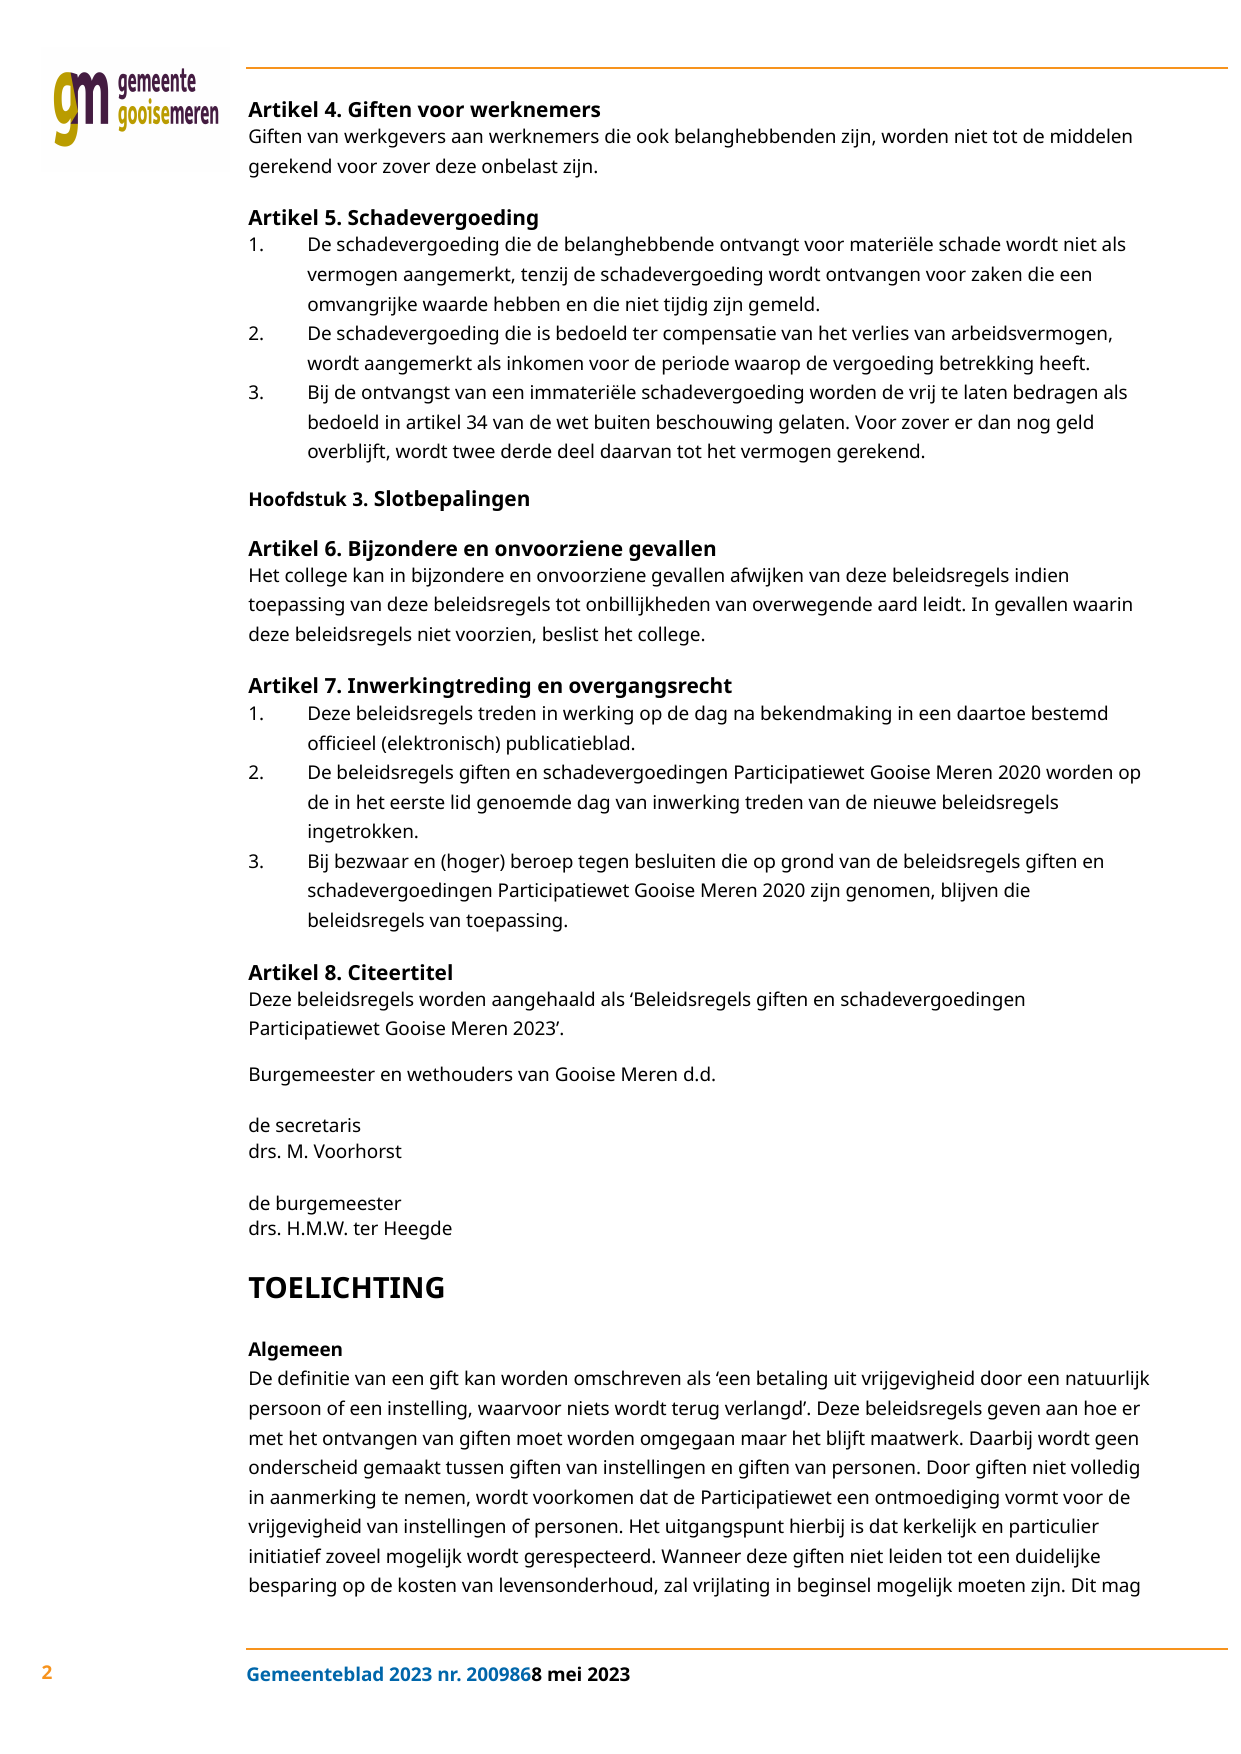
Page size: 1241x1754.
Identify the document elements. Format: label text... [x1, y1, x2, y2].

list De schadevergoeding die is bedoeld ter compensatie van het verlies van arbeidsvermogen, wordt aangemerkt als inkomen voor de periode waarop de vergoeding betrekking heeft. [248, 320, 1152, 376]
text Artikel 5. Schadevergoeding [248, 203, 1152, 232]
text drs. M. Voorhorst [248, 1138, 1152, 1164]
text Giften van werkgevers aan werknemers die ook belanghebbenden zijn, worden niet tot de middelen gerekend voor zover deze onbelast zijn. [248, 123, 1152, 178]
text Burgemeester en wethouders van Gooise Meren d.d. [248, 1061, 1152, 1087]
text drs. H.M.W. ter Heegde [248, 1216, 1152, 1241]
list De beleidsregels giften en schadevergoedingen Participatiewet Gooise Meren 2020 worden op de in het eerste lid genoemde dag van inwerking treden van de nieuwe beleidsregels ingetrokken. [248, 759, 1152, 844]
text Artikel 8. Citeertitel [248, 958, 1152, 986]
text TOELICHTING [248, 1267, 1152, 1307]
text De definitie van een gift kan worden omschreven als ‘een betaling uit vrijgevigheid door een natuurlijk persoon of een instelling, waarvoor niets wordt terug verlangd’. Deze beleidsregels geven aan hoe er met het ontvangen van giften moet worden omgegaan maar het blijft maatwerk. Daarbij wordt geen onderscheid gemaakt tussen giften van instellingen en giften van personen. Door giften niet volledig in aanmerking te nemen, wordt voorkomen dat de Participatiewet een ontmoediging vormt voor de vrijgevigheid van instellingen of personen. Het uitgangspunt hierbij is dat kerkelijk en particulier initiatief zoveel mogelijk wordt gerespecteerd. Wanneer deze giften niet leiden tot een duidelijke besparing op de kosten van levensonderhoud, zal vrijlating in beginsel mogelijk moeten zijn. Dit mag [248, 1366, 1152, 1598]
text de secretaris [248, 1113, 1152, 1138]
text Hoofdstuk 3. Slotbepalingen [248, 484, 1152, 513]
list De schadevergoeding die de belanghebbende ontvangt voor materiële schade wordt niet als vermogen aangemerkt, tenzij de schadevergoeding wordt ontvangen voor zaken die een omvangrijke waarde hebben en die niet tijdig zijn gemeld. [248, 232, 1152, 317]
text Algemeen [248, 1336, 1152, 1362]
list Deze beleidsregels treden in werking op de dag na bekendmaking in een daartoe bestemd officieel (elektronisch) publicatieblad. [248, 700, 1152, 755]
text Het college kan in bijzondere en onvoorziene gevallen afwijken van deze beleidsregels indien toepassing van deze beleidsregels tot onbillijkheden van overwegende aard leidt. In gevallen waarin deze beleidsregels niet voorzien, beslist het college. [248, 562, 1152, 647]
picture [41, 47, 231, 172]
text Deze beleidsregels worden aangehaald als ‘Beleidsregels giften en schadevergoedingen Participatiewet Gooise Meren 2023’. [248, 986, 1152, 1041]
text Artikel 6. Bijzondere en onvoorziene gevallen [248, 534, 1152, 562]
list Bij de ontvangst van een immateriële schadevergoeding worden de vrij te laten bedragen als bedoeld in artikel 34 van de wet buiten beschouwing gelaten. Voor zover er dan nog geld overblijft, wordt twee derde deel daarvan tot het vermogen gerekend. [248, 379, 1152, 464]
text Artikel 4. Giften voor werknemers [248, 95, 1152, 123]
text Artikel 7. Inwerkingtreding en overgangsrecht [248, 672, 1152, 700]
list Bij bezwaar en (hoger) beroep tegen besluiten die op grond van de beleidsregels giften en schadevergoedingen Participatiewet Gooise Meren 2020 zijn genomen, blijven die beleidsregels van toepassing. [248, 848, 1152, 933]
text de burgemeester [248, 1190, 1152, 1216]
